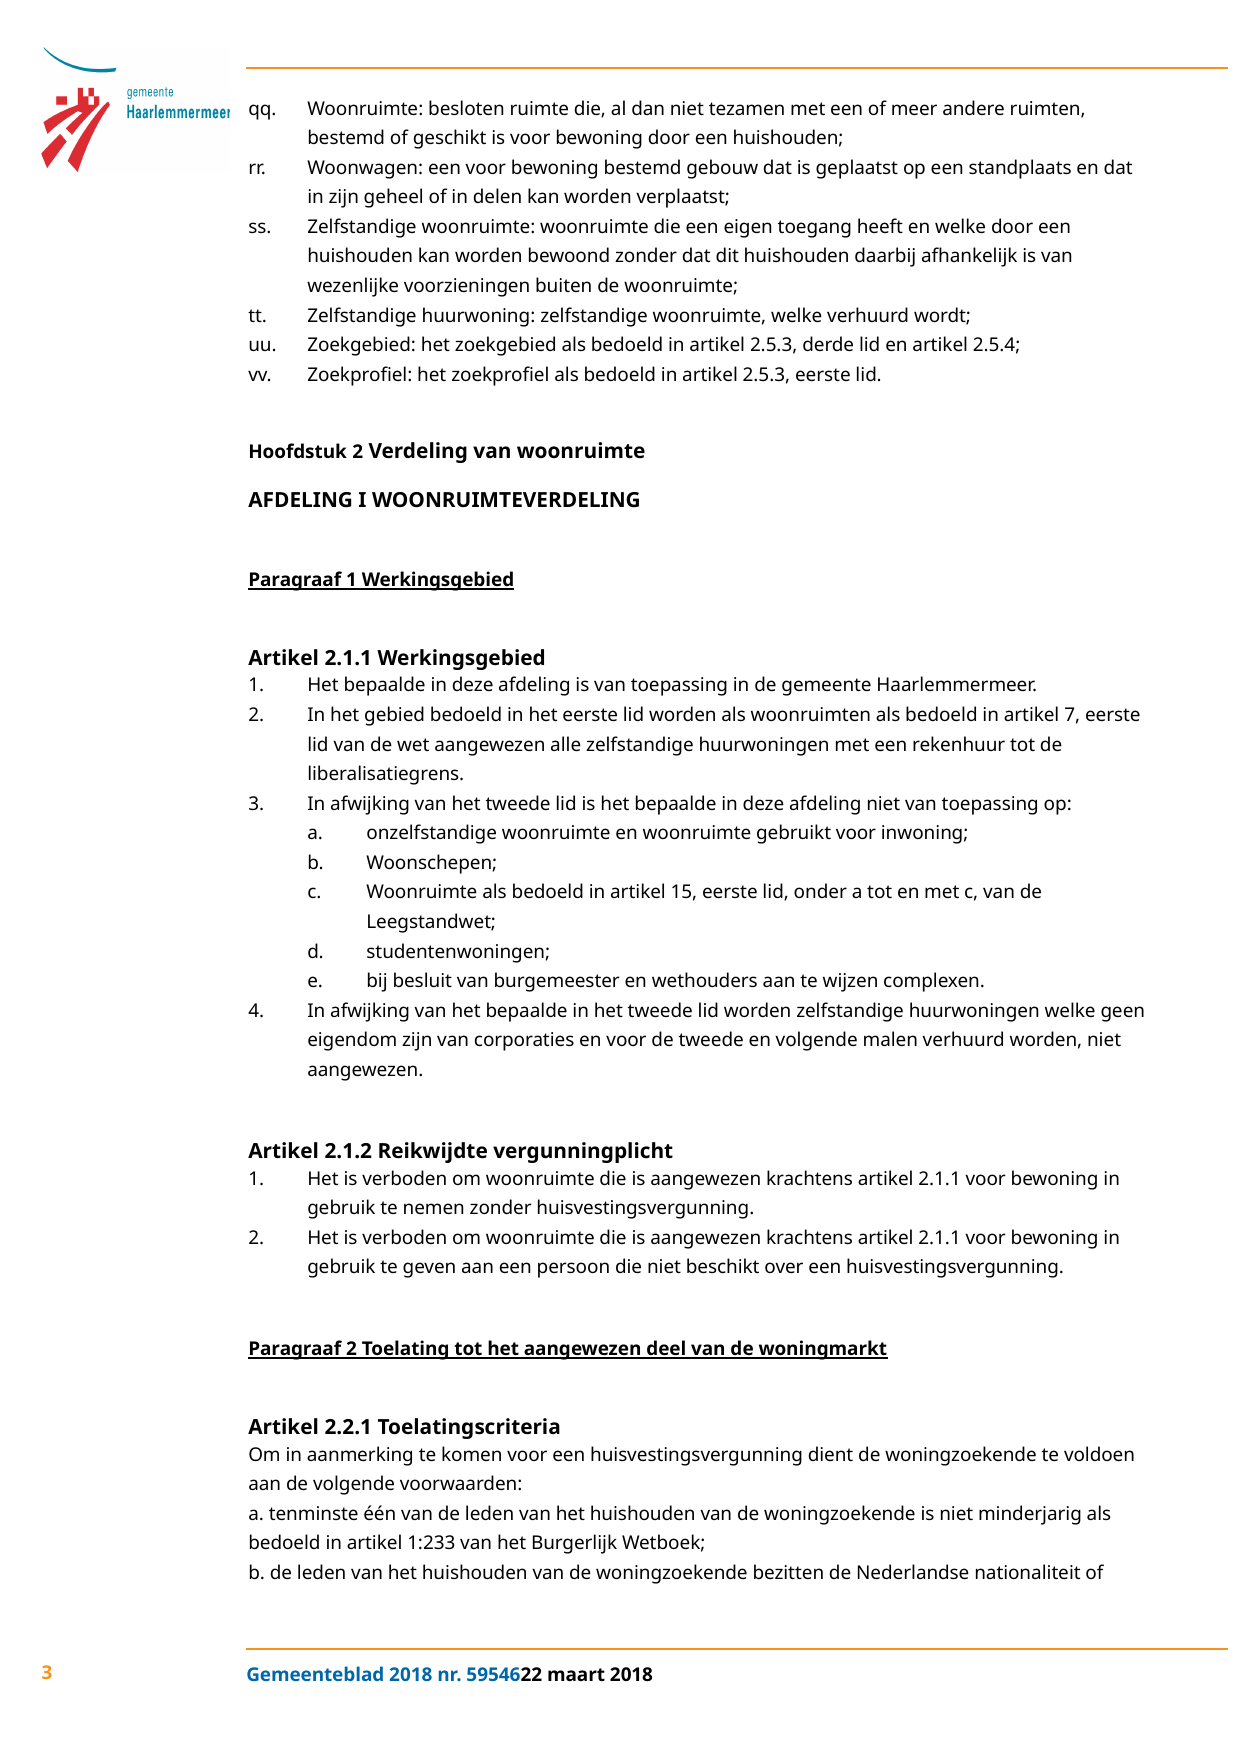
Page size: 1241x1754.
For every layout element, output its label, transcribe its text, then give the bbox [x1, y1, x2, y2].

text AFDELING I WOONRUIMTEVERDELING [248, 486, 1152, 514]
list In afwijking van het bepaalde in het tweede lid worden zelfstandige huurwoningen welke geen eigendom zijn van corporaties en voor de tweede en volgende malen verhuurd worden, niet aangewezen. [248, 997, 1152, 1082]
text Paragraaf 1 Werkingsgebied [248, 564, 1152, 593]
list Het is verboden om woonruimte die is aangewezen krachtens artikel 2.1.1 voor bewoning in gebruik te nemen zonder huisvestingsvergunning. [248, 1165, 1152, 1220]
picture [41, 47, 231, 172]
text b. de leden van het huishouden van de woningzoekende bezitten de Nederlandse nationaliteit of [248, 1559, 1152, 1585]
text Paragraaf 2 Toelating tot het aangewezen deel van de woningmarkt [248, 1333, 1152, 1362]
list Woonwagen: een voor bewoning bestemd gebouw dat is geplaatst op een standplaats en dat in zijn geheel of in delen kan worden verplaatst; [248, 154, 1152, 209]
list Woonruimte als bedoeld in artikel 15, eerste lid, onder a tot en met c, van de Leegstandwet; [307, 879, 1152, 934]
text a. tenminste één van de leden van het huishouden van de woningzoekende is niet minderjarig als bedoeld in artikel 1:233 van het Burgerlijk Wetboek; [248, 1500, 1152, 1555]
list In het gebied bedoeld in het eerste lid worden als woonruimten als bedoeld in artikel 7, eerste lid van de wet aangewezen alle zelfstandige huurwoningen met een rekenhuur tot de liberalisatiegrens. [248, 701, 1152, 786]
list onzelfstandige woonruimte en woonruimte gebruikt voor inwoning; [307, 819, 1152, 845]
list In afwijking van het tweede lid is het bepaalde in deze afdeling niet van toepassing op: [248, 790, 1152, 816]
text Hoofdstuk 2 Verdeling van woonruimte [248, 436, 1152, 465]
text Artikel 2.2.1 Toelatingscriteria [248, 1412, 1152, 1441]
list Zelfstandige huurwoning: zelfstandige woonruimte, welke verhuurd wordt; [248, 302, 1152, 328]
list Het is verboden om woonruimte die is aangewezen krachtens artikel 2.1.1 voor bewoning in gebruik te geven aan een persoon die niet beschikt over een huisvestingsvergunning. [248, 1224, 1152, 1279]
list studentenwoningen; [307, 938, 1152, 964]
text Om in aanmerking te komen voor een huisvestingsvergunning dient de woningzoekende te voldoen aan de volgende voorwaarden: [248, 1441, 1152, 1496]
list Zoekgebied: het zoekgebied als bedoeld in artikel 2.5.3, derde lid en artikel 2.5.4; [248, 331, 1152, 357]
list Zoekprofiel: het zoekprofiel als bedoeld in artikel 2.5.3, eerste lid. [248, 361, 1152, 387]
text Artikel 2.1.1 Werkingsgebied [248, 643, 1152, 672]
list bij besluit van burgemeester en wethouders aan te wijzen complexen. [307, 967, 1152, 993]
list Het bepaalde in deze afdeling is van toepassing in de gemeente Haarlemmermeer. [248, 672, 1152, 697]
list Woonruimte: besloten ruimte die, al dan niet tezamen met een of meer andere ruimten, bestemd of geschikt is voor bewoning door een huishouden; [248, 95, 1152, 150]
list Zelfstandige woonruimte: woonruimte die een eigen toegang heeft en welke door een huishouden kan worden bewoond zonder dat dit huishouden daarbij afhankelijk is van wezenlijke voorzieningen buiten de woonruimte; [248, 213, 1152, 298]
list Woonschepen; [307, 849, 1152, 875]
text Artikel 2.1.2 Reikwijdte vergunningplicht [248, 1136, 1152, 1165]
